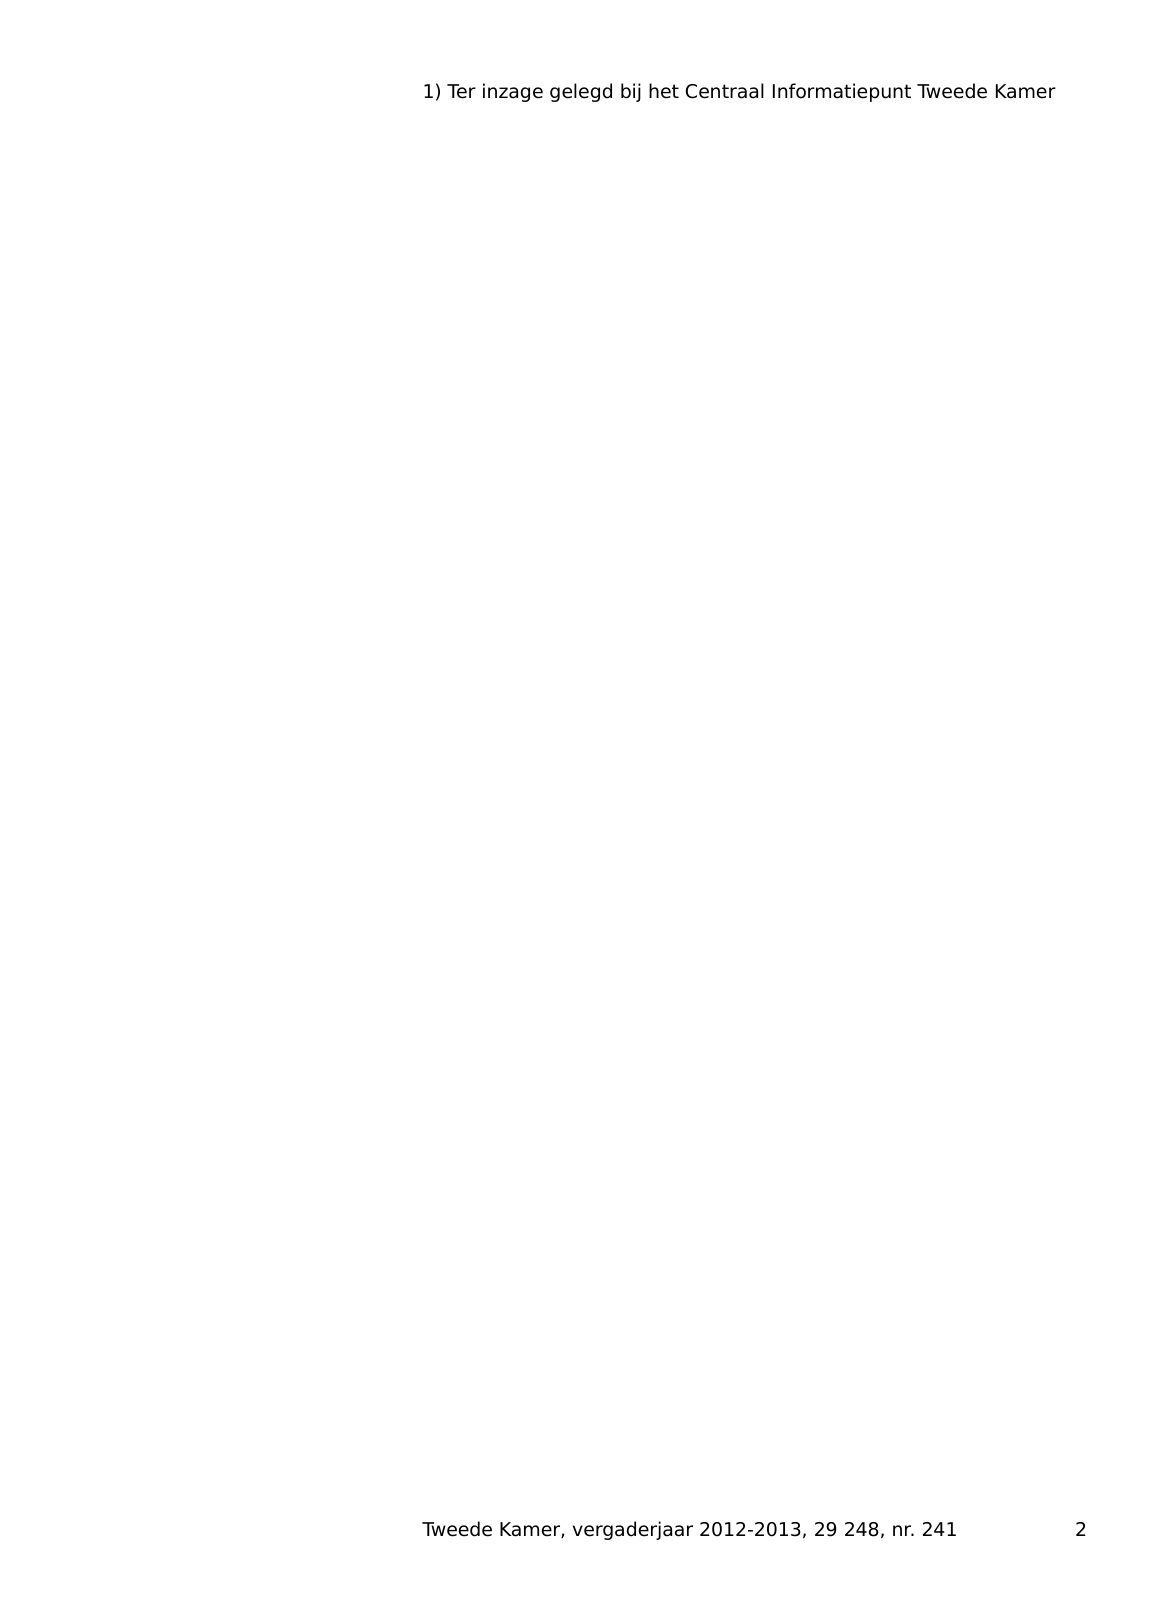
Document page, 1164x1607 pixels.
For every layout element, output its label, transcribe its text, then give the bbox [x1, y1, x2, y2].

text 1) Ter inzage gelegd bij het Centraal Informatiepunt Tweede Kamer [422, 81, 1087, 103]
